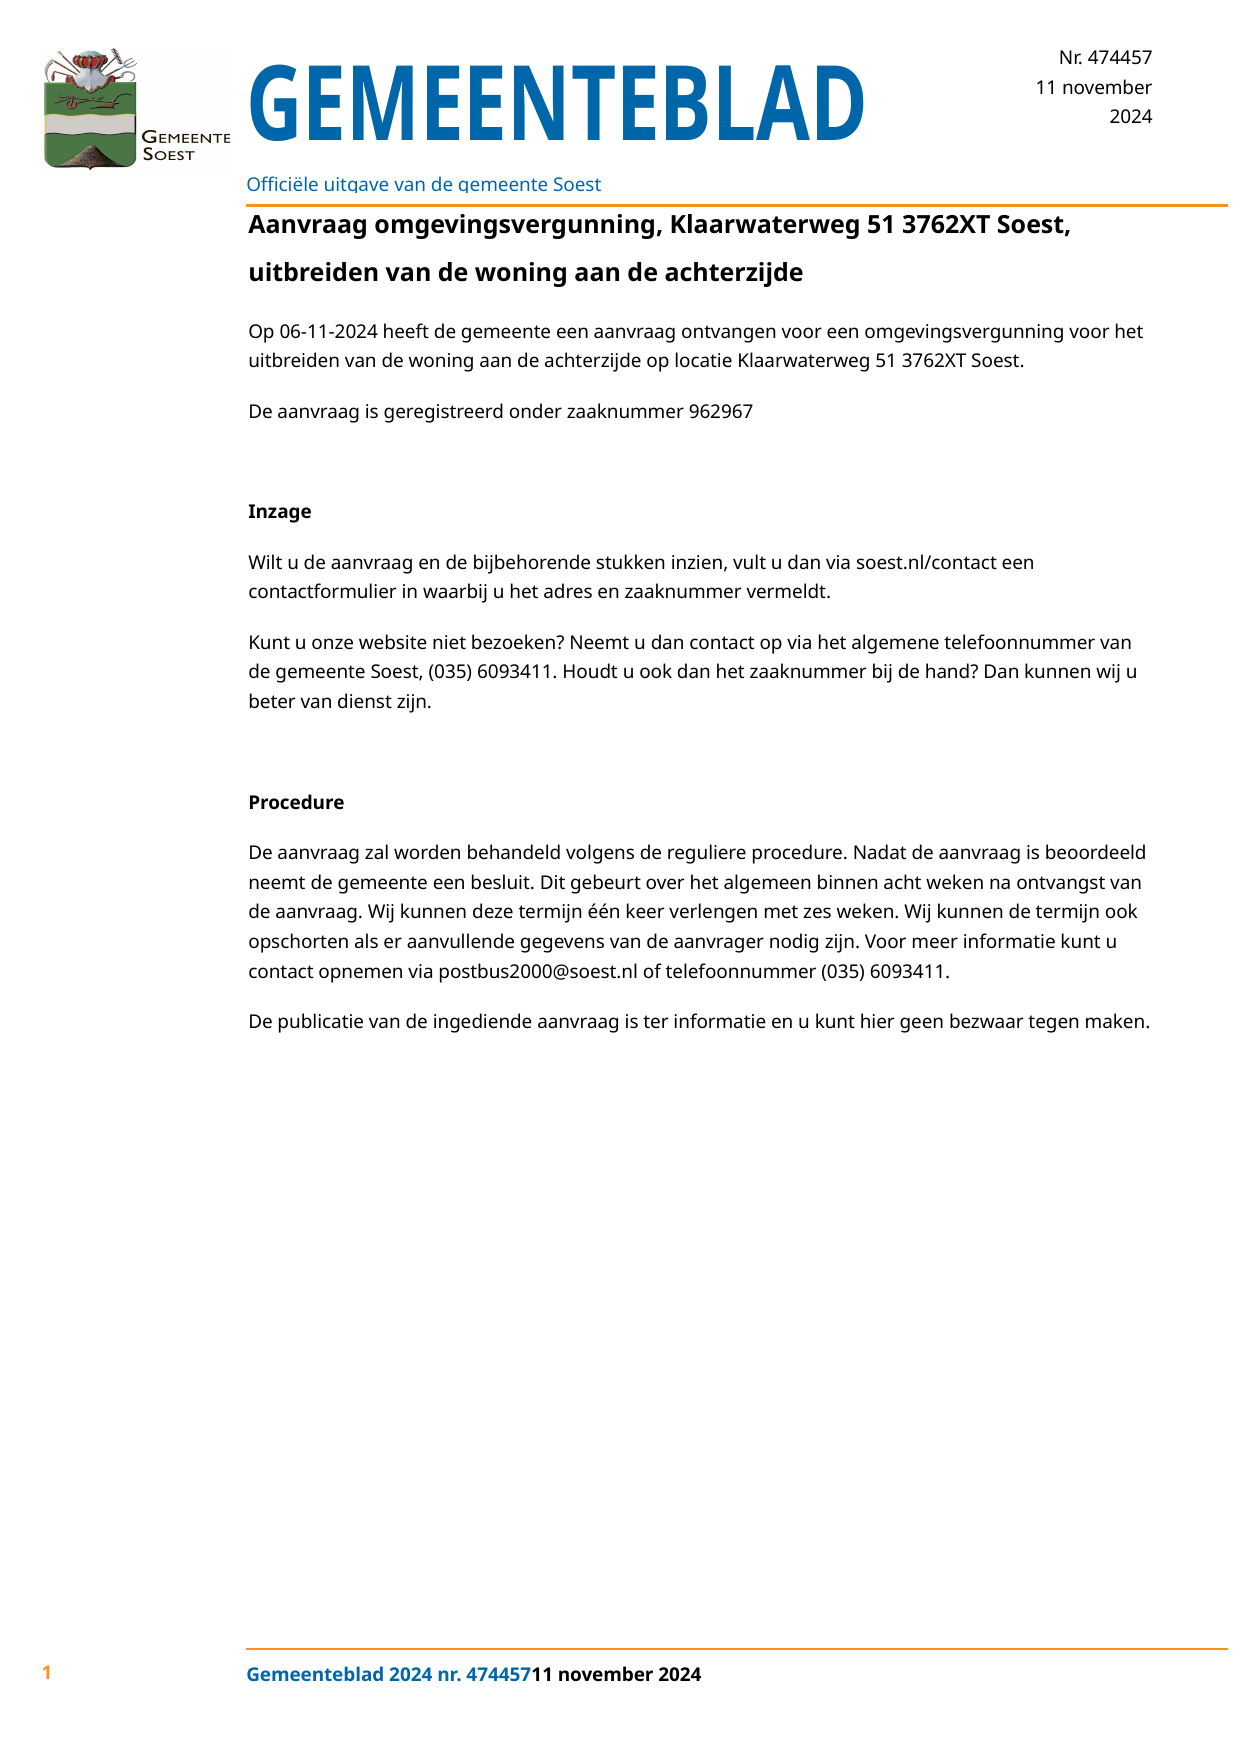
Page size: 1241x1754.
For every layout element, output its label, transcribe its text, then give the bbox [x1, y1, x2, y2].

text Procedure [248, 789, 1152, 815]
text Op 06-11-2024 heeft de gemeente een aanvraag ontvangen voor een omgevingsvergunning voor het uitbreiden van de woning aan de achterzijde op locatie Klaarwaterweg 51 3762XT Soest. [248, 318, 1152, 373]
text Kunt u onze website niet bezoeken? Neemt u dan contact op via het algemene telefoonnummer van de gemeente Soest, (035) 6093411. Houdt u ook dan het zaaknummer bij de hand? Dan kunnen wij u beter van dienst zijn. [248, 629, 1152, 714]
text De aanvraag zal worden behandeld volgens de reguliere procedure. Nadat de aanvraag is beoordeeld neemt de gemeente een besluit. Dit gebeurt over het algemeen binnen acht weken na ontvangst van de aanvraag. Wij kunnen deze termijn één keer verlengen met zes weken. Wij kunnen de termijn ook opschorten als er aanvullende gegevens van de aanvrager nodig zijn. Voor meer informatie kunt u contact opnemen via postbus2000@soest.nl of telefoonnummer (035) 6093411. [248, 839, 1152, 984]
text Wilt u de aanvraag en de bijbehorende stukken inzien, vult u dan via soest.nl/contact een contactformulier in waarbij u het adres en zaaknummer vermeldt. [248, 549, 1152, 604]
picture [41, 47, 231, 172]
text De publicatie van de ingediende aanvraag is ter informatie en u kunt hier geen bezwaar tegen maken. [248, 1008, 1152, 1034]
text Inzage [248, 499, 1152, 524]
text Aanvraag omgevingsvergunning, Klaarwaterweg 51 3762XT Soest, uitbreiden van de woning aan de achterzijde [248, 207, 1152, 288]
text De aanvraag is geregistreerd onder zaaknummer 962967 [248, 398, 1152, 424]
